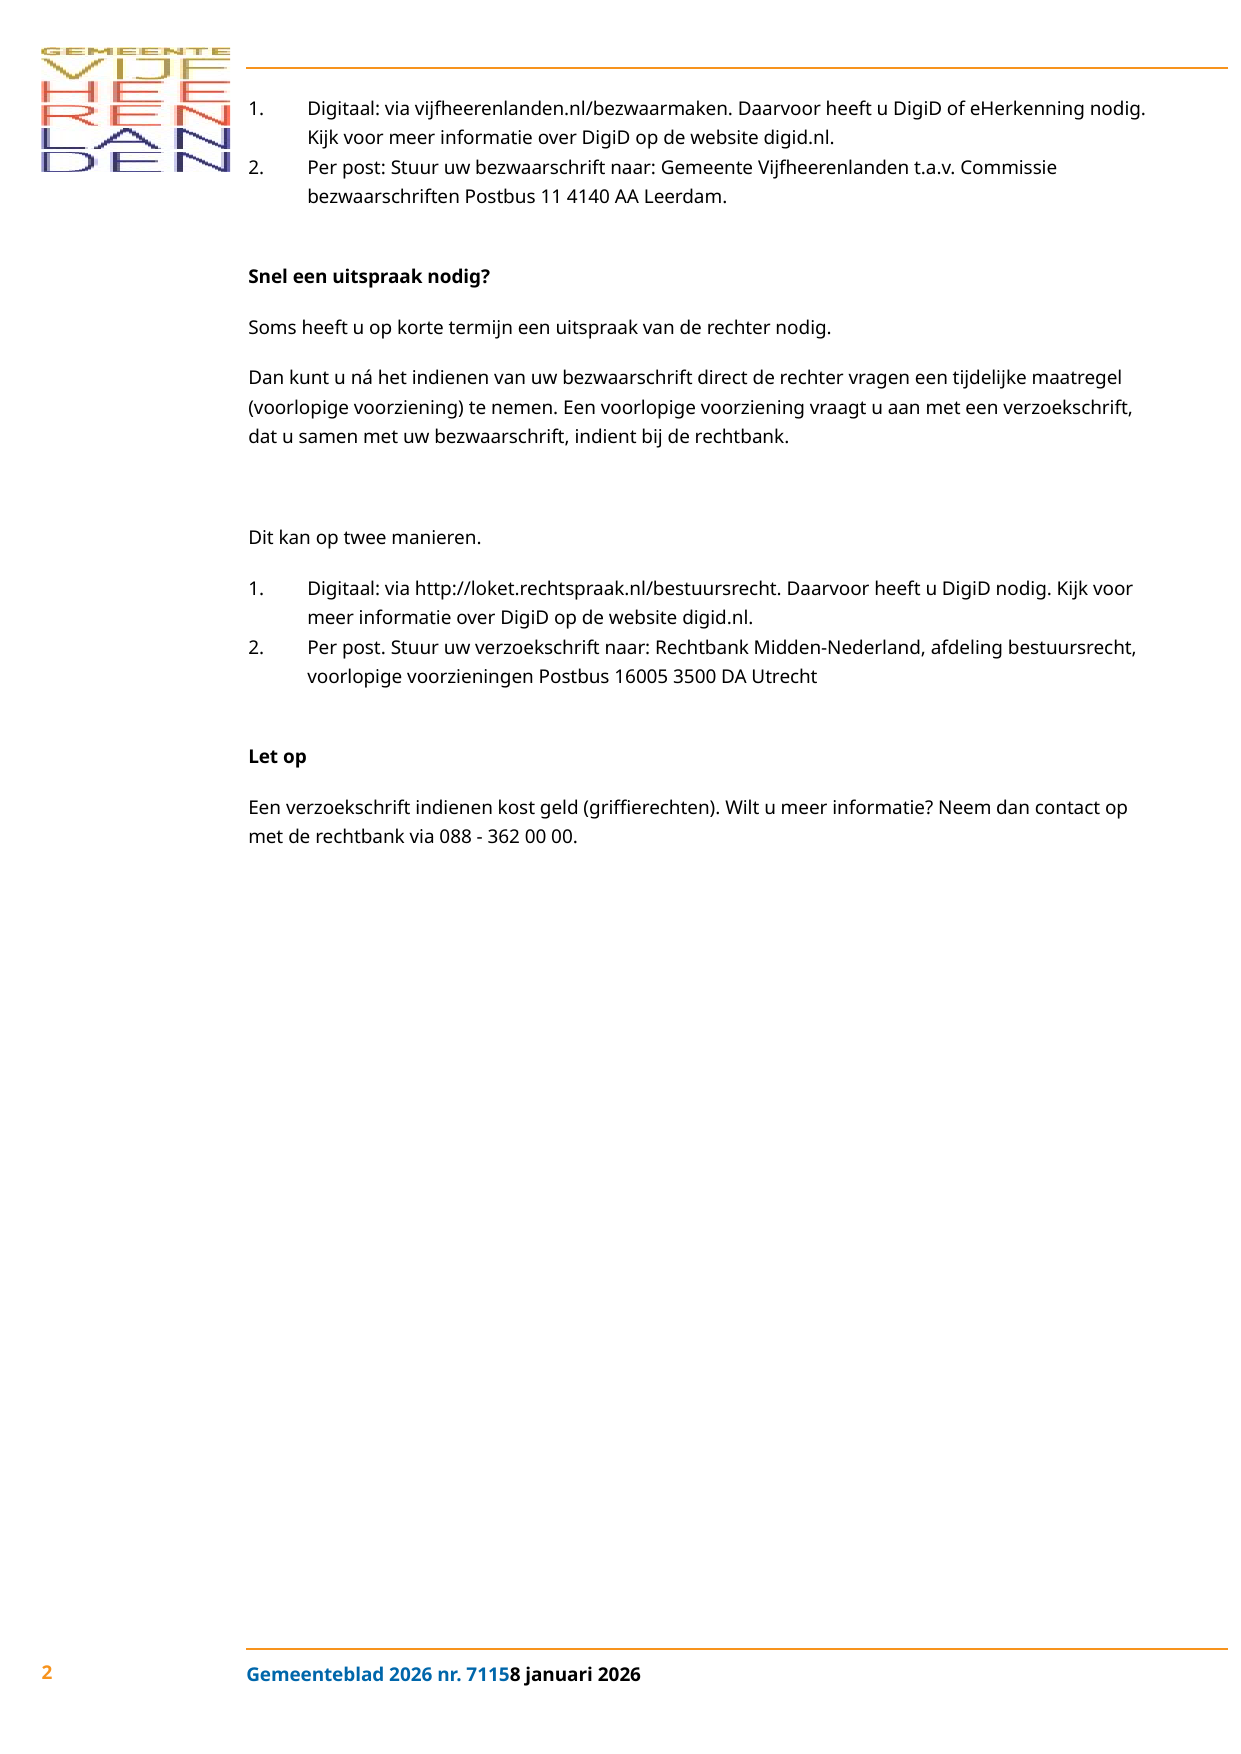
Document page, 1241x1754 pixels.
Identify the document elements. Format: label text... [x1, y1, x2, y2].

list Digitaal: via http://loket.rechtspraak.nl/bestuursrecht. Daarvoor heeft u DigiD nodig. Kijk voor meer informatie over DigiD op de website digid.nl. [248, 575, 1152, 630]
list Per post. Stuur uw verzoekschrift naar: Rechtbank Midden-Nederland, afdeling bestuursrecht, voorlopige voorzieningen Postbus 16005 3500 DA Utrecht [248, 634, 1152, 689]
text Let op [248, 743, 1152, 769]
list Digitaal: via vijfheerenlanden.nl/bezwaarmaken. Daarvoor heeft u DigiD of eHerkenning nodig. Kijk voor meer informatie over DigiD op de website digid.nl. [248, 95, 1152, 150]
list Per post: Stuur uw bezwaarschrift naar: Gemeente Vijfheerenlanden t.a.v. Commissie bezwaarschriften Postbus 11 4140 AA Leerdam. [248, 154, 1152, 209]
text Dit kan op twee manieren. [248, 524, 1152, 550]
text Een verzoekschrift indienen kost geld (griffierechten). Wilt u meer informatie? Neem dan contact op met de rechtbank via 088 - 362 00 00. [248, 794, 1152, 849]
text Dan kunt u ná het indienen van uw bezwaarschrift direct de rechter vragen een tijdelijke maatregel (voorlopige voorziening) te nemen. Een voorlopige voorziening vraagt u aan met een verzoekschrift, dat u samen met uw bezwaarschrift, indient bij de rechtbank. [248, 364, 1152, 449]
text Snel een uitspraak nodig? [248, 263, 1152, 289]
text Soms heeft u op korte termijn een uitspraak van de rechter nodig. [248, 314, 1152, 340]
picture [41, 47, 231, 172]
